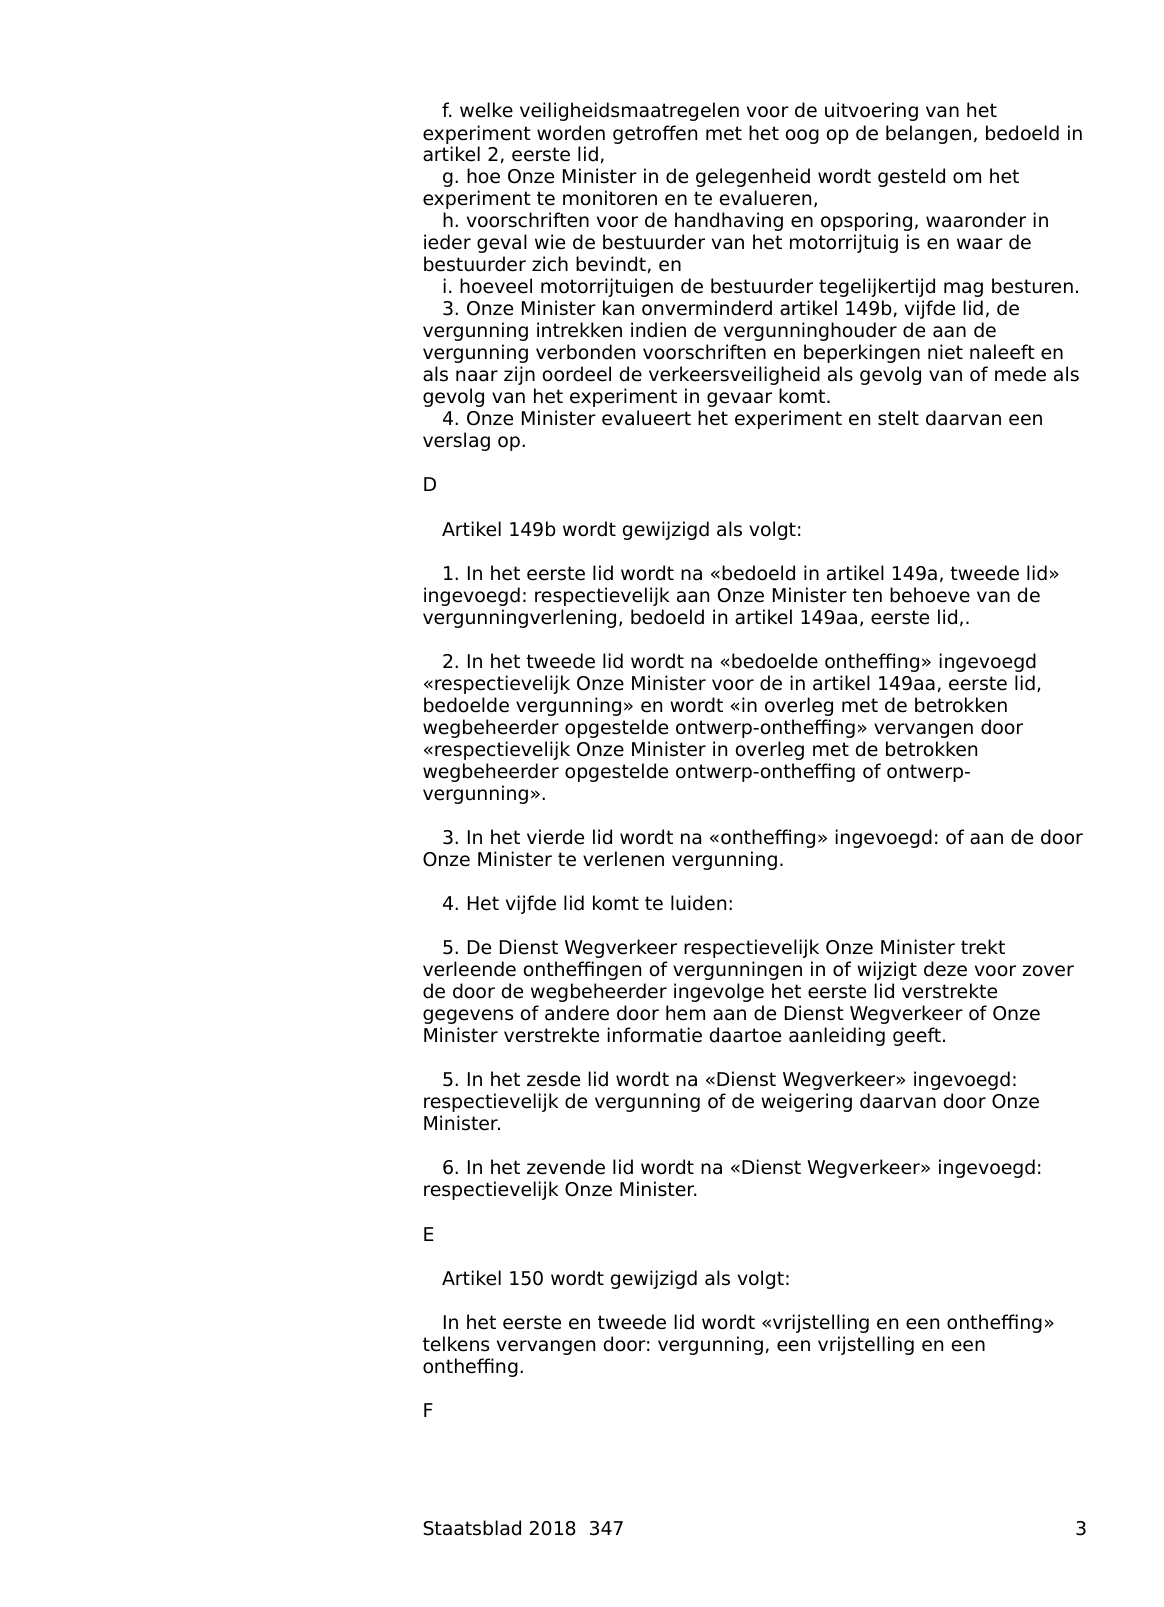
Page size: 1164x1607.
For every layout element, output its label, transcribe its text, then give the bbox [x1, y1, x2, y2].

text 2. In het tweede lid wordt na «bedoelde ontheffing» ingevoegd «respectievelijk Onze Minister voor de in artikel 149aa, eerste lid, bedoelde vergunning» en wordt «in overleg met de betrokken wegbeheerder opgestelde ontwerp-ontheffing» vervangen door «respectievelijk Onze Minister in overleg met de betrokken wegbeheerder opgestelde ontwerp-ontheffing of ontwerp-vergunning». [422, 651, 1087, 804]
text 4. Onze Minister evalueert het experiment en stelt daarvan een verslag op. [422, 408, 1087, 452]
text 5. De Dienst Wegverkeer respectievelijk Onze Minister trekt verleende ontheffingen of vergunningen in of wijzigt deze voor zover de door de wegbeheerder ingevolge het eerste lid verstrekte gegevens of andere door hem aan de Dienst Wegverkeer of Onze Minister verstrekte informatie daartoe aanleiding geeft. [422, 937, 1087, 1047]
text 3. In het vierde lid wordt na «ontheffing» ingevoegd: of aan de door Onze Minister te verlenen vergunning. [422, 827, 1087, 871]
text g. hoe Onze Minister in de gelegenheid wordt gesteld om het experiment te monitoren en te evalueren, [422, 166, 1087, 210]
text 3. Onze Minister kan onverminderd artikel 149b, vijfde lid, de vergunning intrekken indien de vergunninghouder de aan de vergunning verbonden voorschriften en beperkingen niet naleeft en als naar zijn oordeel de verkeersveiligheid als gevolg van of mede als gevolg van het experiment in gevaar komt. [422, 298, 1087, 408]
text E [422, 1223, 1087, 1245]
text Artikel 150 wordt gewijzigd als volgt: [422, 1268, 1087, 1289]
text D [422, 474, 1087, 496]
text F [422, 1400, 1087, 1422]
text 1. In het eerste lid wordt na «bedoeld in artikel 149a, tweede lid» ingevoegd: respectievelijk aan Onze Minister ten behoeve van de vergunningverlening, bedoeld in artikel 149aa, eerste lid,. [422, 563, 1087, 628]
text i. hoeveel motorrijtuigen de bestuurder tegelijkertijd mag besturen. [422, 276, 1087, 298]
text 5. In het zesde lid wordt na «Dienst Wegverkeer» ingevoegd: respectievelijk de vergunning of de weigering daarvan door Onze Minister. [422, 1069, 1087, 1135]
text f. welke veiligheidsmaatregelen voor de uitvoering van het experiment worden getroffen met het oog op de belangen, bedoeld in artikel 2, eerste lid, [422, 100, 1087, 166]
text 4. Het vijfde lid komt te luiden: [422, 893, 1087, 915]
text h. voorschriften voor de handhaving en opsporing, waaronder in ieder geval wie de bestuurder van het motorrijtuig is en waar de bestuurder zich bevindt, en [422, 210, 1087, 276]
text In het eerste en tweede lid wordt «vrijstelling en een ontheffing» telkens vervangen door: vergunning, een vrijstelling en een ontheffing. [422, 1312, 1087, 1378]
text Artikel 149b wordt gewijzigd als volgt: [422, 518, 1087, 540]
text 6. In het zevende lid wordt na «Dienst Wegverkeer» ingevoegd: respectievelijk Onze Minister. [422, 1157, 1087, 1201]
